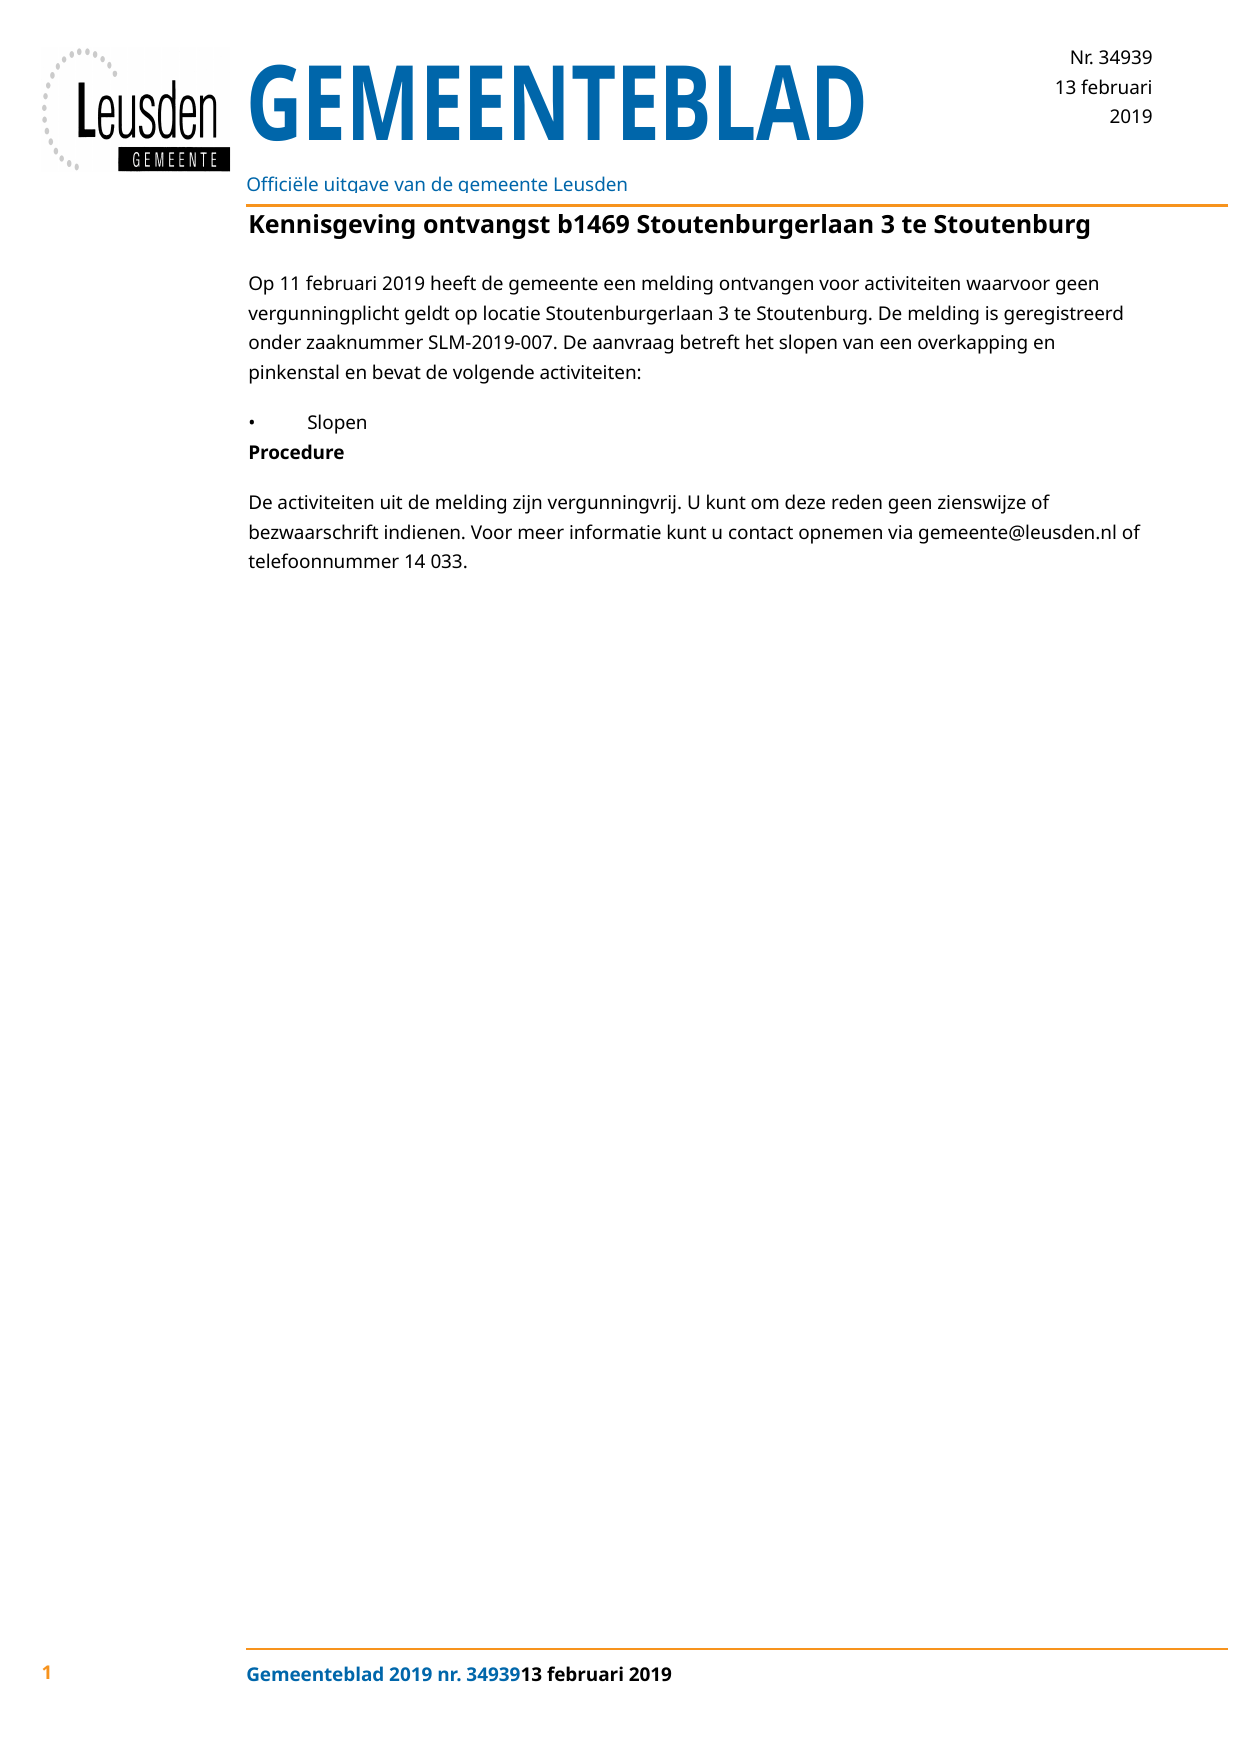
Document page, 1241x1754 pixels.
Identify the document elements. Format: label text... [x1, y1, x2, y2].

text Procedure [248, 439, 1152, 465]
list Slopen [248, 409, 1152, 435]
text Op 11 februari 2019 heeft de gemeente een melding ontvangen voor activiteiten waarvoor geen vergunningplicht geldt op locatie Stoutenburgerlaan 3 te Stoutenburg. De melding is geregistreerd onder zaaknummer SLM-2019-007. De aanvraag betreft het slopen van een overkapping en pinkenstal en bevat de volgende activiteiten: [248, 270, 1152, 385]
text De activiteiten uit de melding zijn vergunningvrij. U kunt om deze reden geen zienswijze of bezwaarschrift indienen. Voor meer informatie kunt u contact opnemen via gemeente@leusden.nl of telefoonnummer 14 033. [248, 489, 1152, 574]
picture [41, 47, 231, 172]
text Kennisgeving ontvangst b1469 Stoutenburgerlaan 3 te Stoutenburg [248, 207, 1152, 241]
